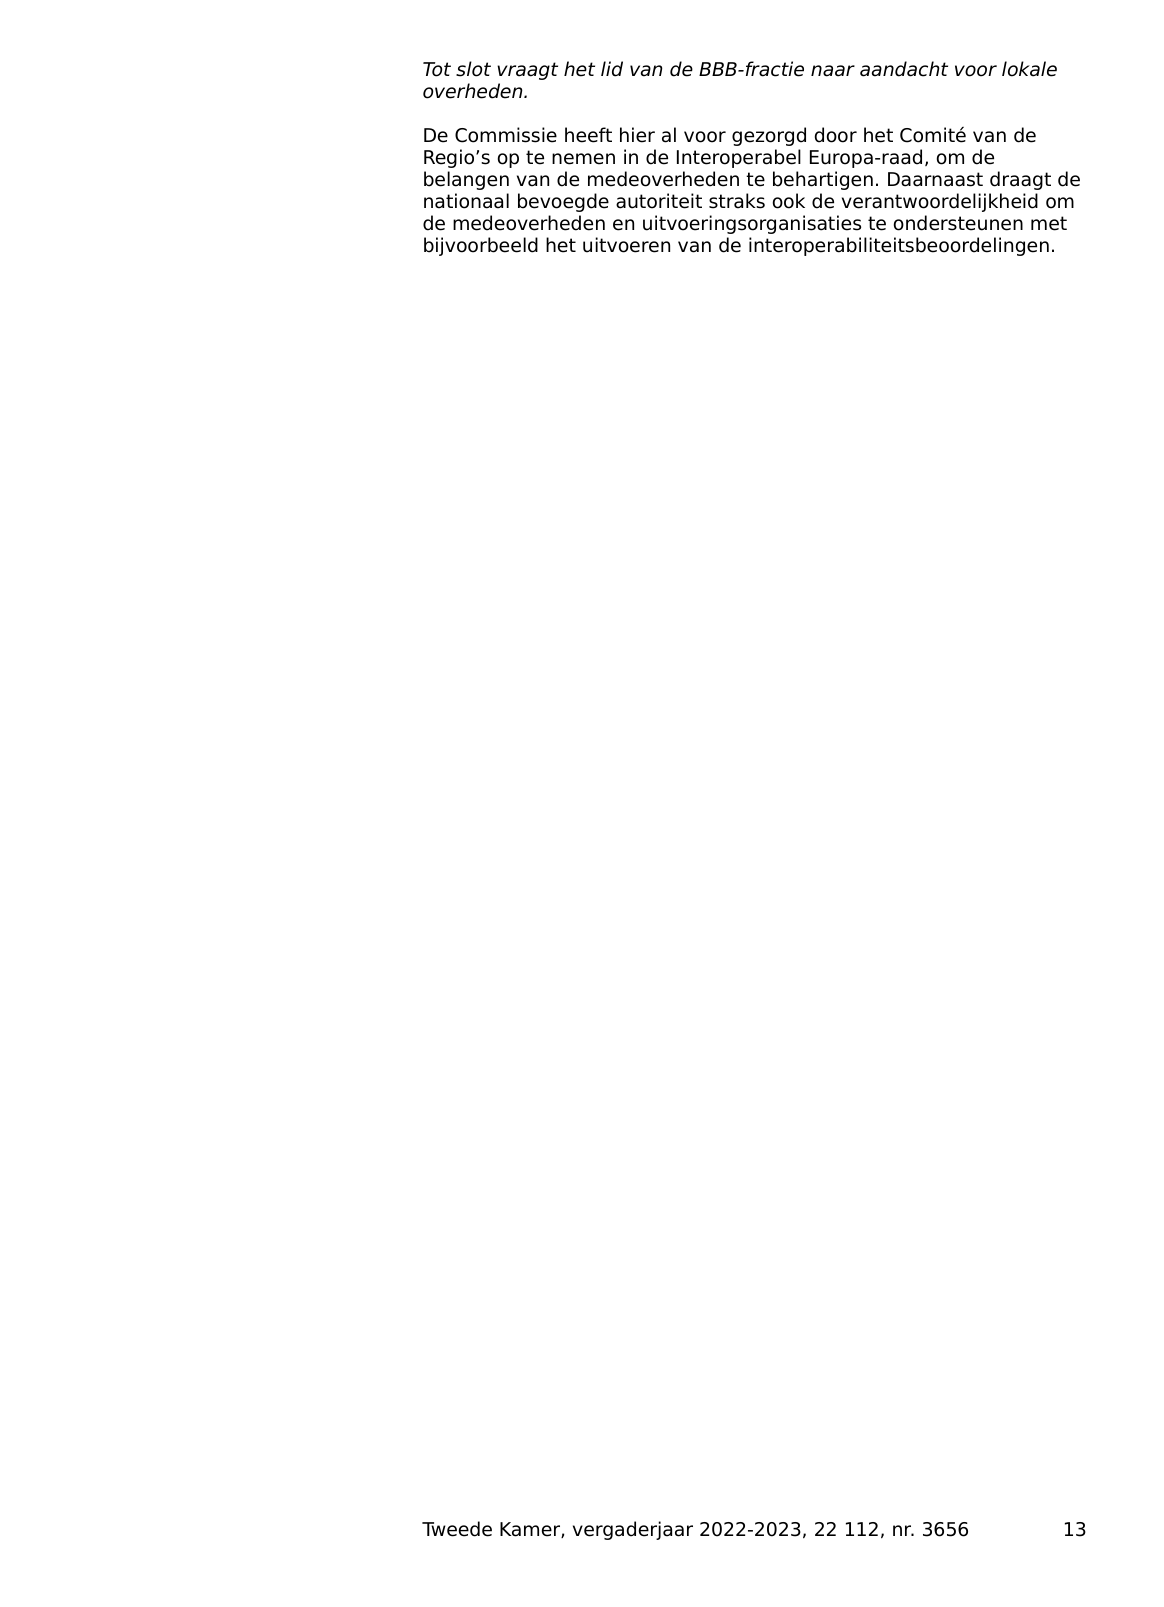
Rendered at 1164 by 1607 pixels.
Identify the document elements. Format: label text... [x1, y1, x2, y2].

text De Commissie heeft hier al voor gezorgd door het Comité van de Regio’s op te nemen in de Interoperabel Europa-raad, om de belangen van de medeoverheden te behartigen. Daarnaast draagt de nationaal bevoegde autoriteit straks ook de verantwoordelijkheid om de medeoverheden en uitvoeringsorganisaties te ondersteunen met bijvoorbeeld het uitvoeren van de interoperabiliteitsbeoordelingen. [422, 125, 1087, 257]
text Tot slot vraagt het lid van de BBB-fractie naar aandacht voor lokale overheden. [422, 59, 1087, 103]
